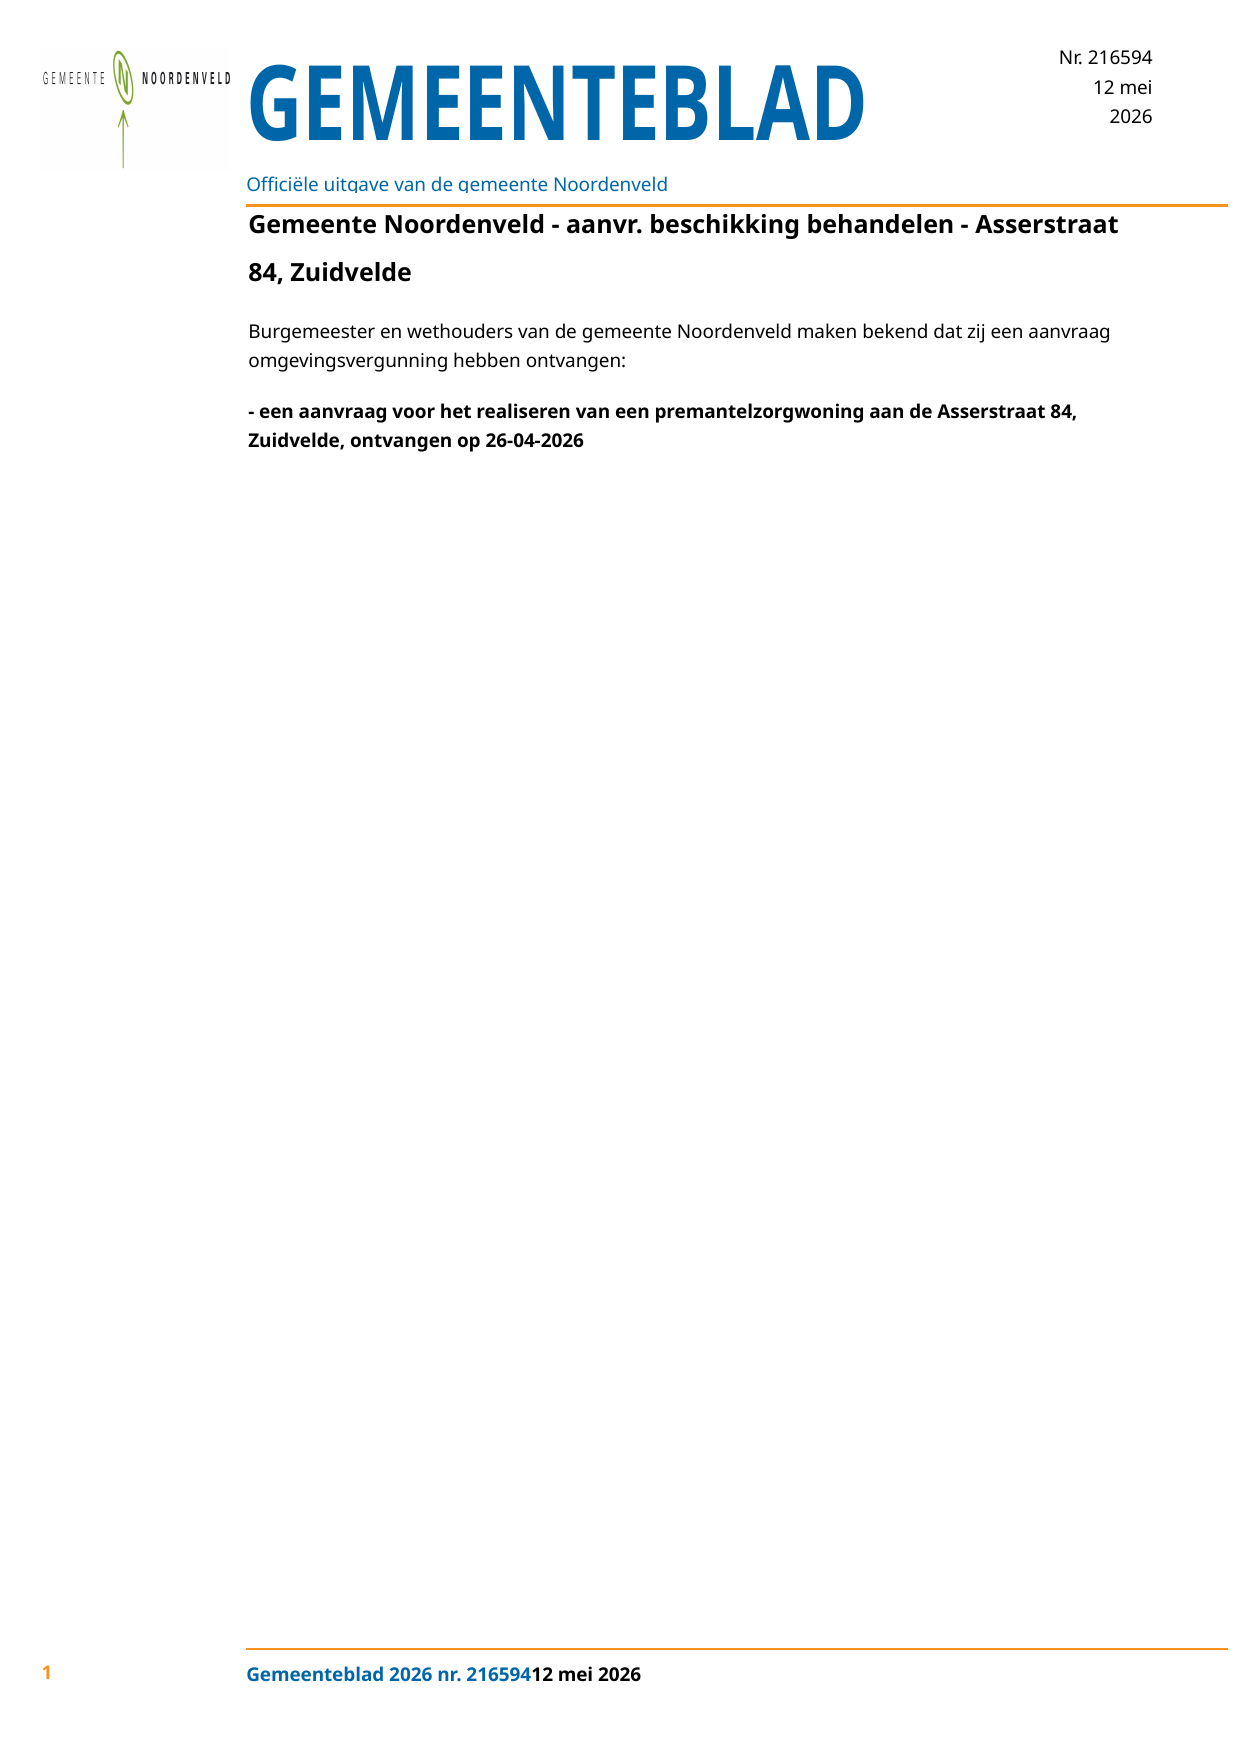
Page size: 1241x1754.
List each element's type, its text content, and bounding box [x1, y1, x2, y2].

text - een aanvraag voor het realiseren van een premantelzorgwoning aan de Asserstraat 84, Zuidvelde, ontvangen op 26-04-2026 [248, 398, 1152, 453]
text Gemeente Noordenveld - aanvr. beschikking behandelen - Asserstraat 84, Zuidvelde [248, 207, 1152, 288]
text Burgemeester en wethouders van de gemeente Noordenveld maken bekend dat zij een aanvraag omgevingsvergunning hebben ontvangen: [248, 318, 1152, 373]
picture [41, 47, 231, 172]
